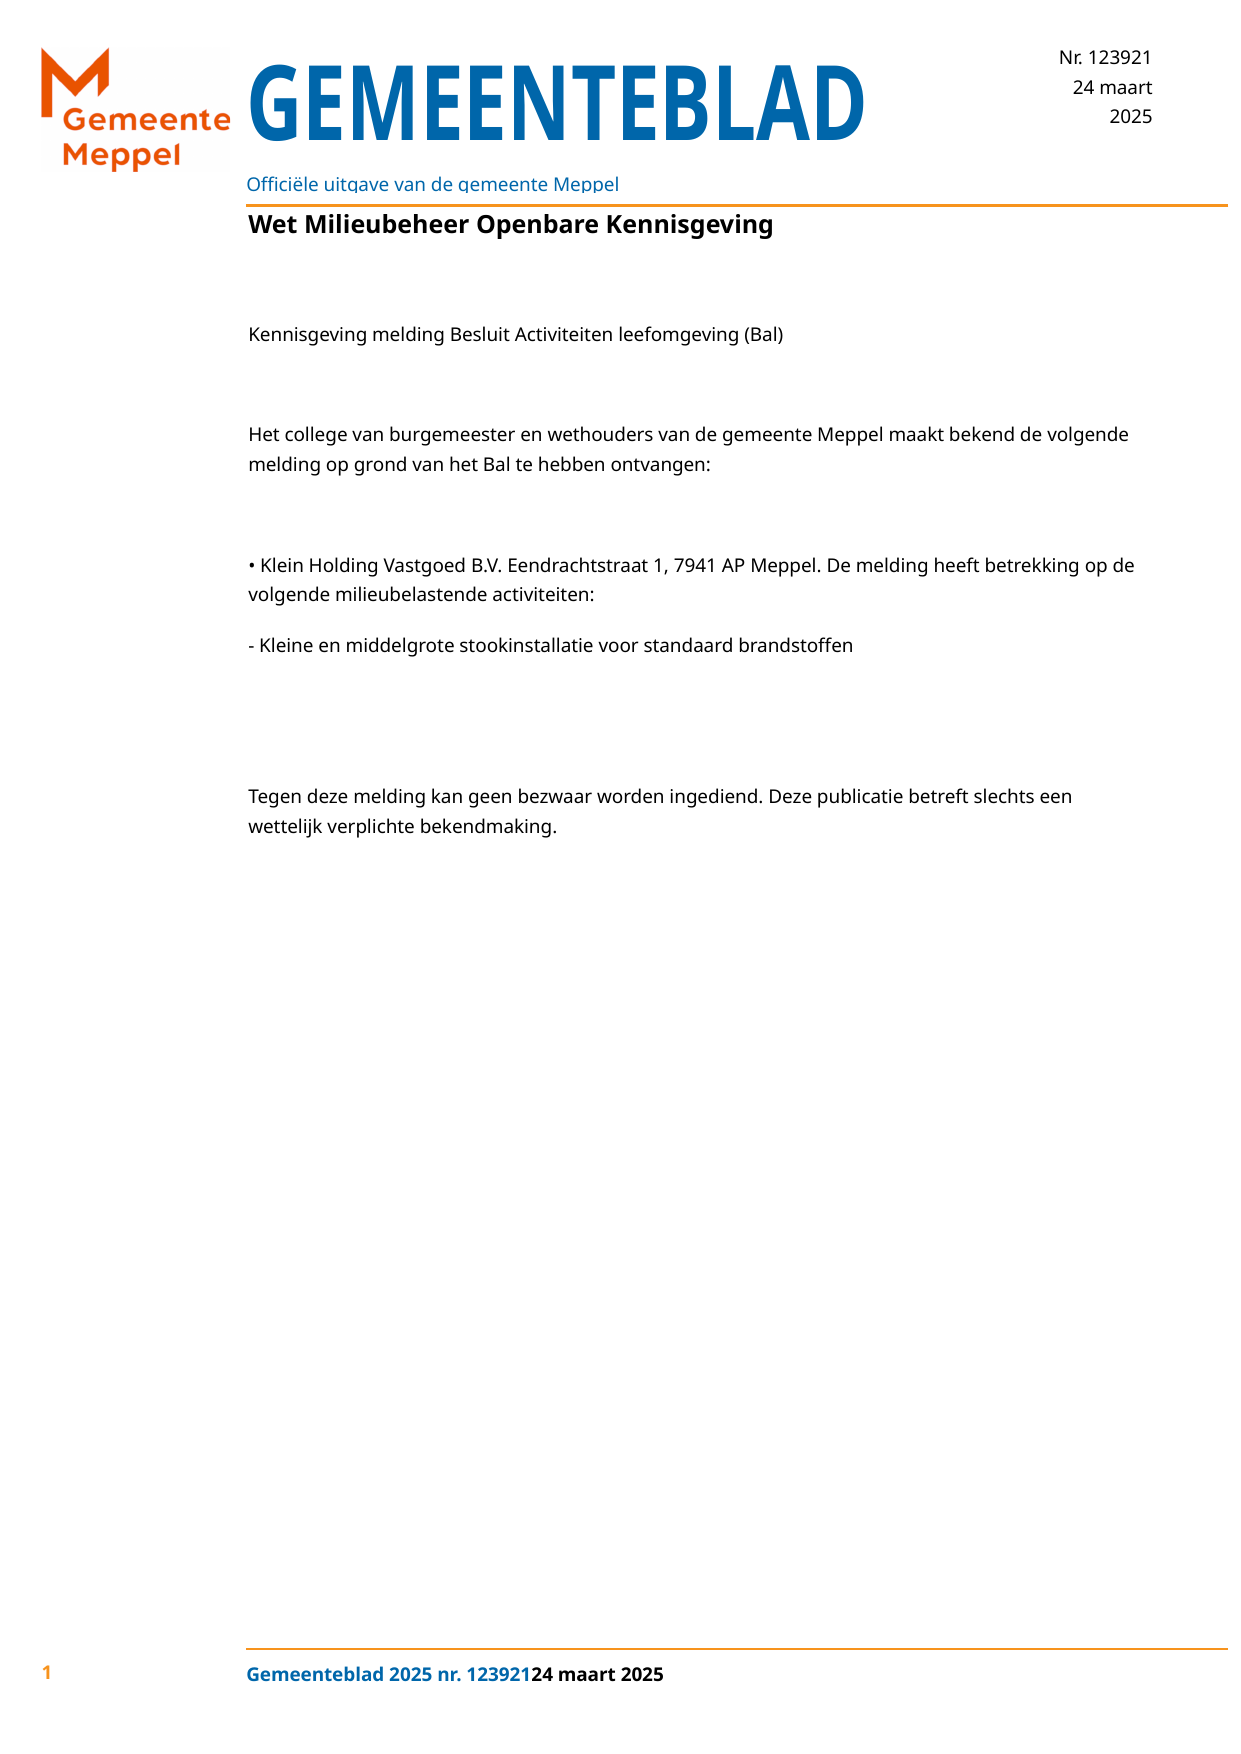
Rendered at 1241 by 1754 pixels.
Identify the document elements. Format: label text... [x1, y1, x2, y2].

text Kennisgeving melding Besluit Activiteiten leefomgeving (Bal) [248, 321, 1152, 346]
text - Kleine en middelgrote stookinstallatie voor standaard brandstoffen [248, 632, 1152, 658]
picture [41, 47, 231, 172]
text • Klein Holding Vastgoed B.V. Eendrachtstraat 1, 7941 AP Meppel. De melding heeft betrekking op de volgende milieubelastende activiteiten: [248, 552, 1152, 607]
text Tegen deze melding kan geen bezwaar worden ingediend. Deze publicatie betreft slechts een wettelijk verplichte bekendmaking. [248, 783, 1152, 838]
text Wet Milieubeheer Openbare Kennisgeving [248, 207, 1152, 241]
text Het college van burgemeester en wethouders van de gemeente Meppel maakt bekend de volgende melding op grond van het Bal te hebben ontvangen: [248, 422, 1152, 477]
